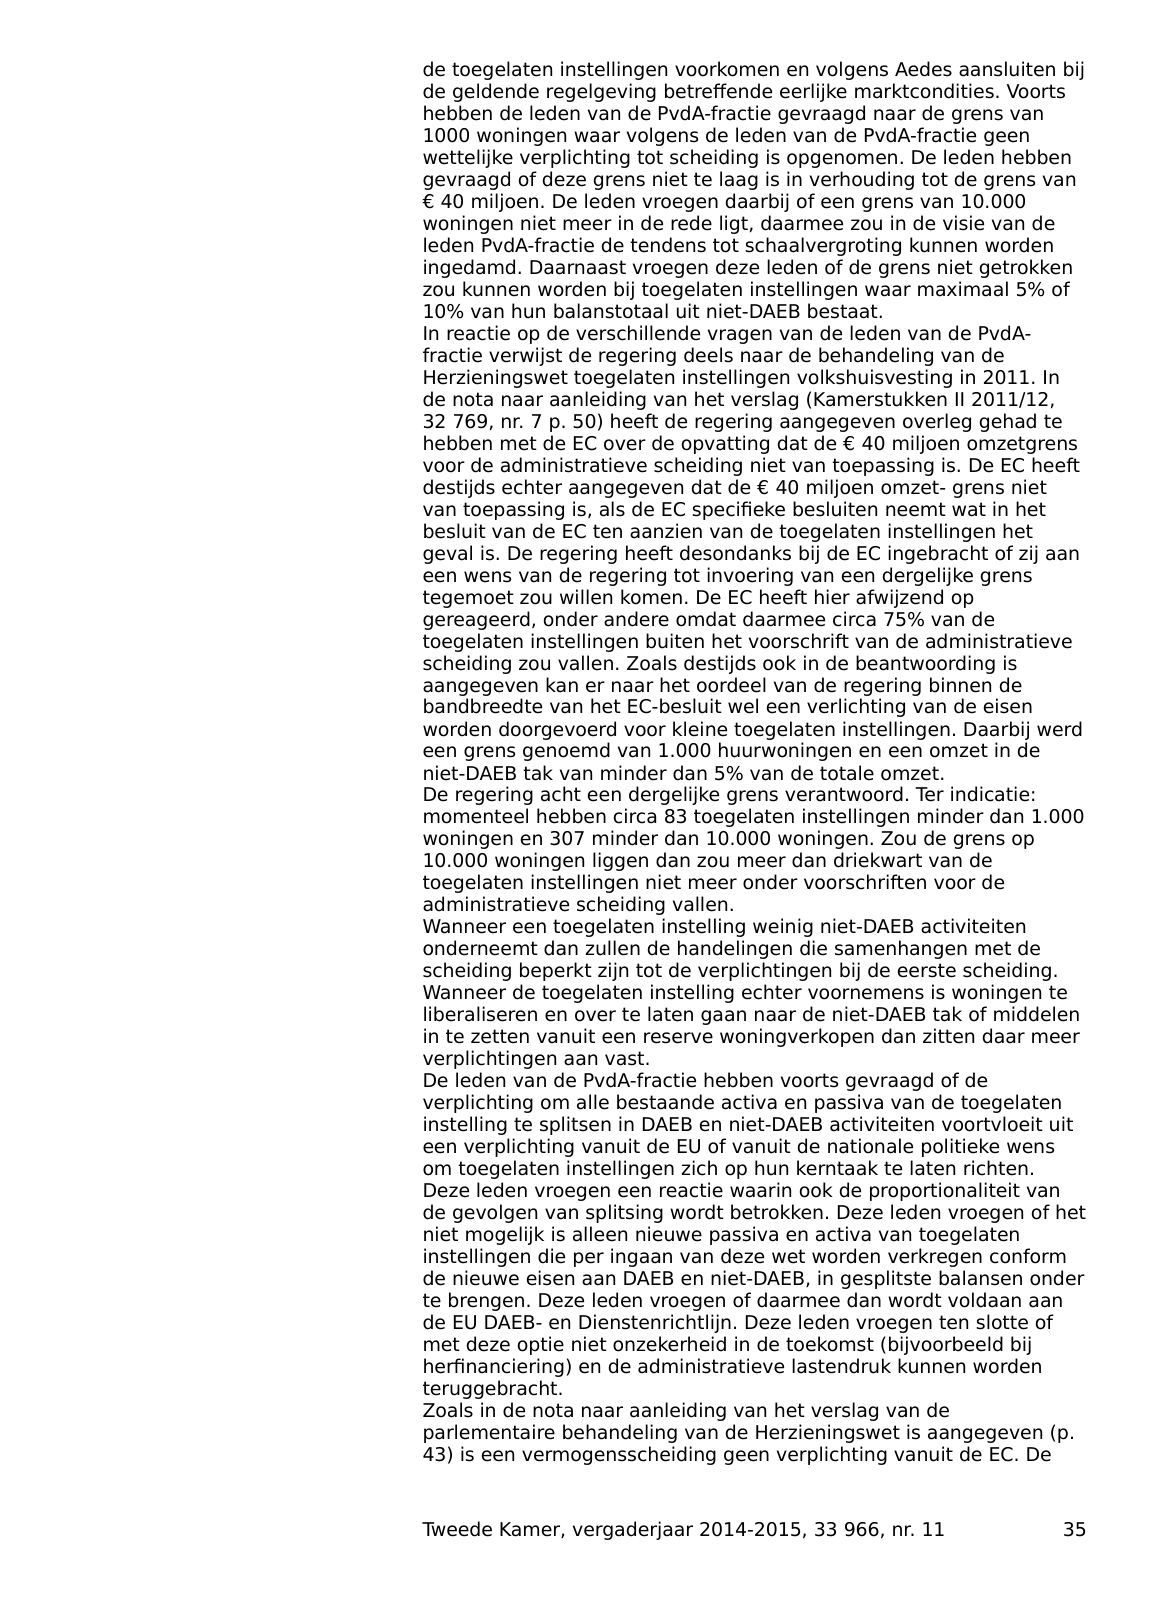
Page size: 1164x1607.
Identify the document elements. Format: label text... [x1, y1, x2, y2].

text Wanneer een toegelaten instelling weinig niet-DAEB activiteiten onderneemt dan zullen de handelingen die samenhangen met de scheiding beperkt zijn tot de verplichtingen bij de eerste scheiding. Wanneer de toegelaten instelling echter voornemens is woningen te liberaliseren en over te laten gaan naar de niet-DAEB tak of middelen in te zetten vanuit een reserve woningverkopen dan zitten daar meer verplichtingen aan vast. [422, 916, 1087, 1070]
text de toegelaten instellingen voorkomen en volgens Aedes aansluiten bij de geldende regelgeving betreffende eerlijke marktcondities. Voorts hebben de leden van de PvdA-fractie gevraagd naar de grens van 1000 woningen waar volgens de leden van de PvdA-fractie geen wettelijke verplichting tot scheiding is opgenomen. De leden hebben gevraagd of deze grens niet te laag is in verhouding tot de grens van € 40 miljoen. De leden vroegen daarbij of een grens van 10.000 woningen niet meer in de rede ligt, daarmee zou in de visie van de leden PvdA-fractie de tendens tot schaalvergroting kunnen worden ingedamd. Daarnaast vroegen deze leden of de grens niet getrokken zou kunnen worden bij toegelaten instellingen waar maximaal 5% of 10% van hun balanstotaal uit niet-DAEB bestaat. [422, 59, 1087, 323]
text Zoals in de nota naar aanleiding van het verslag van de parlementaire behandeling van de Herzieningswet is aangegeven (p. 43) is een vermogensscheiding geen verplichting vanuit de EC. De [422, 1400, 1087, 1466]
text De regering acht een dergelijke grens verantwoord. Ter indicatie: momenteel hebben circa 83 toegelaten instellingen minder dan 1.000 woningen en 307 minder dan 10.000 woningen. Zou de grens op 10.000 woningen liggen dan zou meer dan driekwart van de toegelaten instellingen niet meer onder voorschriften voor de administratieve scheiding vallen. [422, 784, 1087, 916]
text De leden van de PvdA-fractie hebben voorts gevraagd of de verplichting om alle bestaande activa en passiva van de toegelaten instelling te splitsen in DAEB en niet-DAEB activiteiten voortvloeit uit een verplichting vanuit de EU of vanuit de nationale politieke wens om toegelaten instellingen zich op hun kerntaak te laten richten. Deze leden vroegen een reactie waarin ook de proportionaliteit van de gevolgen van splitsing wordt betrokken. Deze leden vroegen of het niet mogelijk is alleen nieuwe passiva en activa van toegelaten instellingen die per ingaan van deze wet worden verkregen conform de nieuwe eisen aan DAEB en niet-DAEB, in gesplitste balansen onder te brengen. Deze leden vroegen of daarmee dan wordt voldaan aan de EU DAEB- en Dienstenrichtlijn. Deze leden vroegen ten slotte of met deze optie niet onzekerheid in de toekomst (bijvoorbeeld bij herfinanciering) en de administratieve lastendruk kunnen worden teruggebracht. [422, 1070, 1087, 1400]
text In reactie op de verschillende vragen van de leden van de PvdA-fractie verwijst de regering deels naar de behandeling van de Herzieningswet toegelaten instellingen volkshuisvesting in 2011. In de nota naar aanleiding van het verslag (Kamerstukken II 2011/12, 32 769, nr. 7 p. 50) heeft de regering aangegeven overleg gehad te hebben met de EC over de opvatting dat de € 40 miljoen omzetgrens voor de administratieve scheiding niet van toepassing is. De EC heeft destijds echter aangegeven dat de € 40 miljoen omzet- grens niet van toepassing is, als de EC specifieke besluiten neemt wat in het besluit van de EC ten aanzien van de toegelaten instellingen het geval is. De regering heeft desondanks bij de EC ingebracht of zij aan een wens van de regering tot invoering van een dergelijke grens tegemoet zou willen komen. De EC heeft hier afwijzend op gereageerd, onder andere omdat daarmee circa 75% van de toegelaten instellingen buiten het voorschrift van de administratieve scheiding zou vallen. Zoals destijds ook in de beantwoording is aangegeven kan er naar het oordeel van de regering binnen de bandbreedte van het EC-besluit wel een verlichting van de eisen worden doorgevoerd voor kleine toegelaten instellingen. Daarbij werd een grens genoemd van 1.000 huurwoningen en een omzet in de niet-DAEB tak van minder dan 5% van de totale omzet. [422, 323, 1087, 784]
